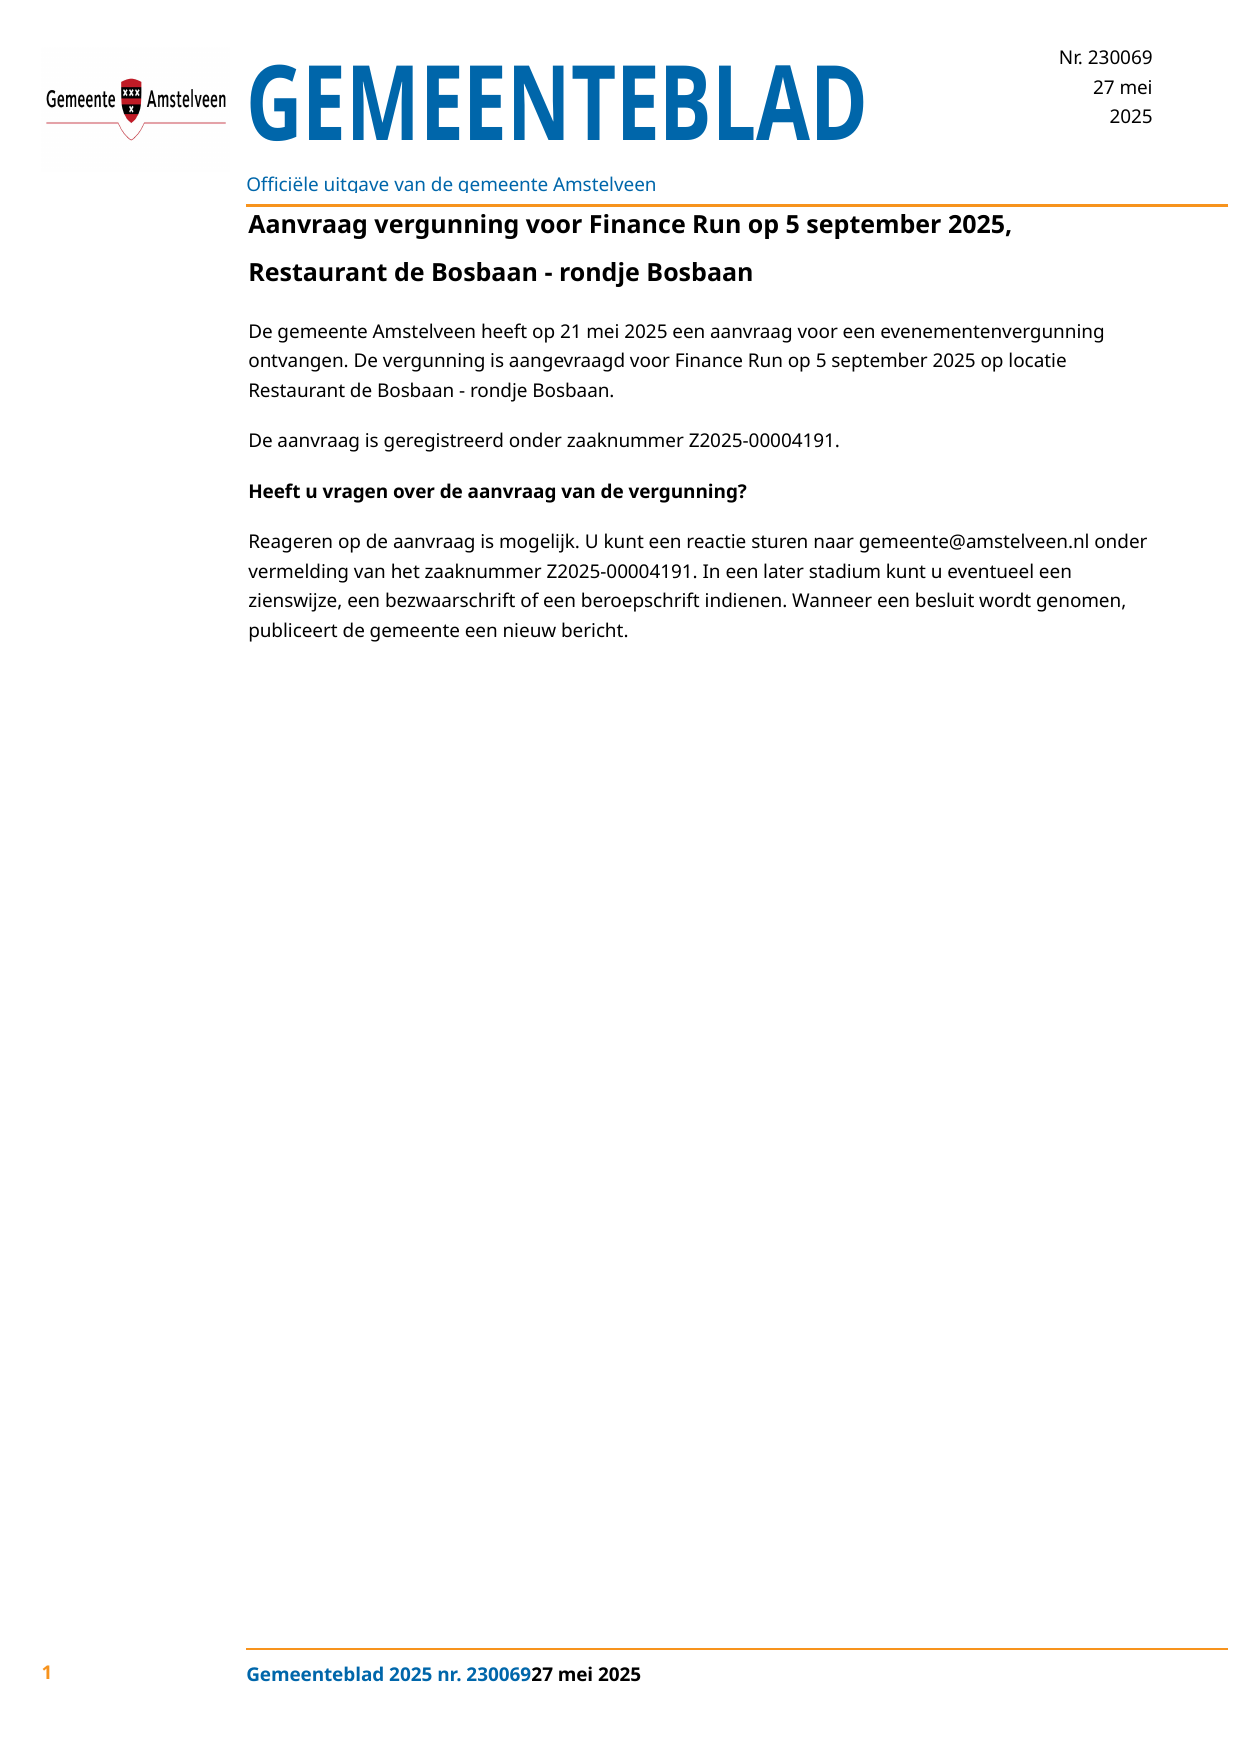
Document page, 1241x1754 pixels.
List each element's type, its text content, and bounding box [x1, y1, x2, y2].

text Aanvraag vergunning voor Finance Run op 5 september 2025, Restaurant de Bosbaan - rondje Bosbaan [248, 207, 1152, 288]
picture [41, 47, 231, 172]
text De aanvraag is geregistreerd onder zaaknummer Z2025-00004191. [248, 427, 1152, 453]
text De gemeente Amstelveen heeft op 21 mei 2025 een aanvraag voor een evenementenvergunning ontvangen. De vergunning is aangevraagd voor Finance Run op 5 september 2025 op locatie Restaurant de Bosbaan - rondje Bosbaan. [248, 318, 1152, 403]
text Reageren op de aanvraag is mogelijk. U kunt een reactie sturen naar gemeente@amstelveen.nl onder vermelding van het zaaknummer Z2025-00004191. In een later stadium kunt u eventueel een zienswijze, een bezwaarschrift of een beroepschrift indienen. Wanneer een besluit wordt genomen, publiceert de gemeente een nieuw bericht. [248, 528, 1152, 643]
text Heeft u vragen over de aanvraag van de vergunning? [248, 478, 1152, 504]
